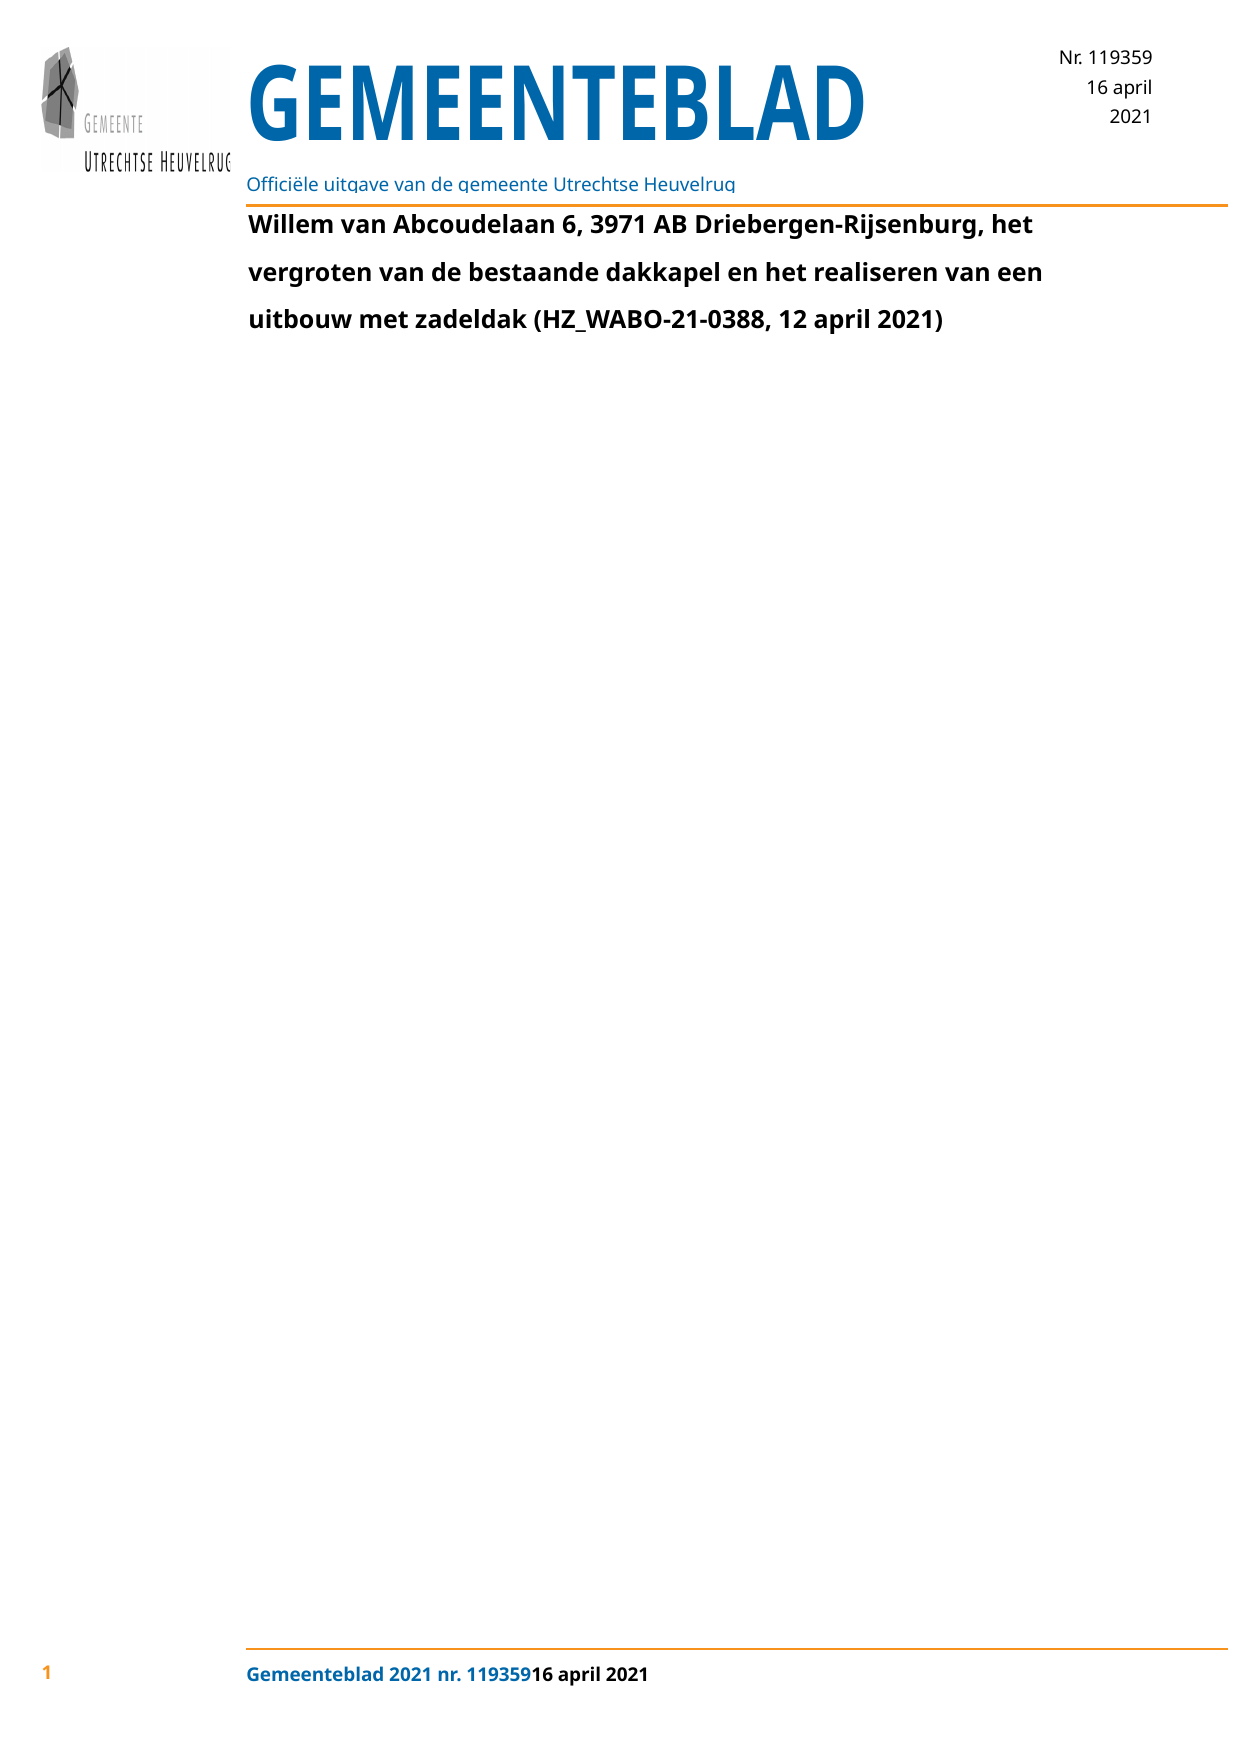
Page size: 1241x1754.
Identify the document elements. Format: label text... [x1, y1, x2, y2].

text Willem van Abcoudelaan 6, 3971 AB Driebergen-Rijsenburg, het vergroten van de bestaande dakkapel en het realiseren van een uitbouw met zadeldak (HZ_WABO-21-0388, 12 april 2021) [248, 207, 1152, 336]
picture [41, 47, 231, 172]
